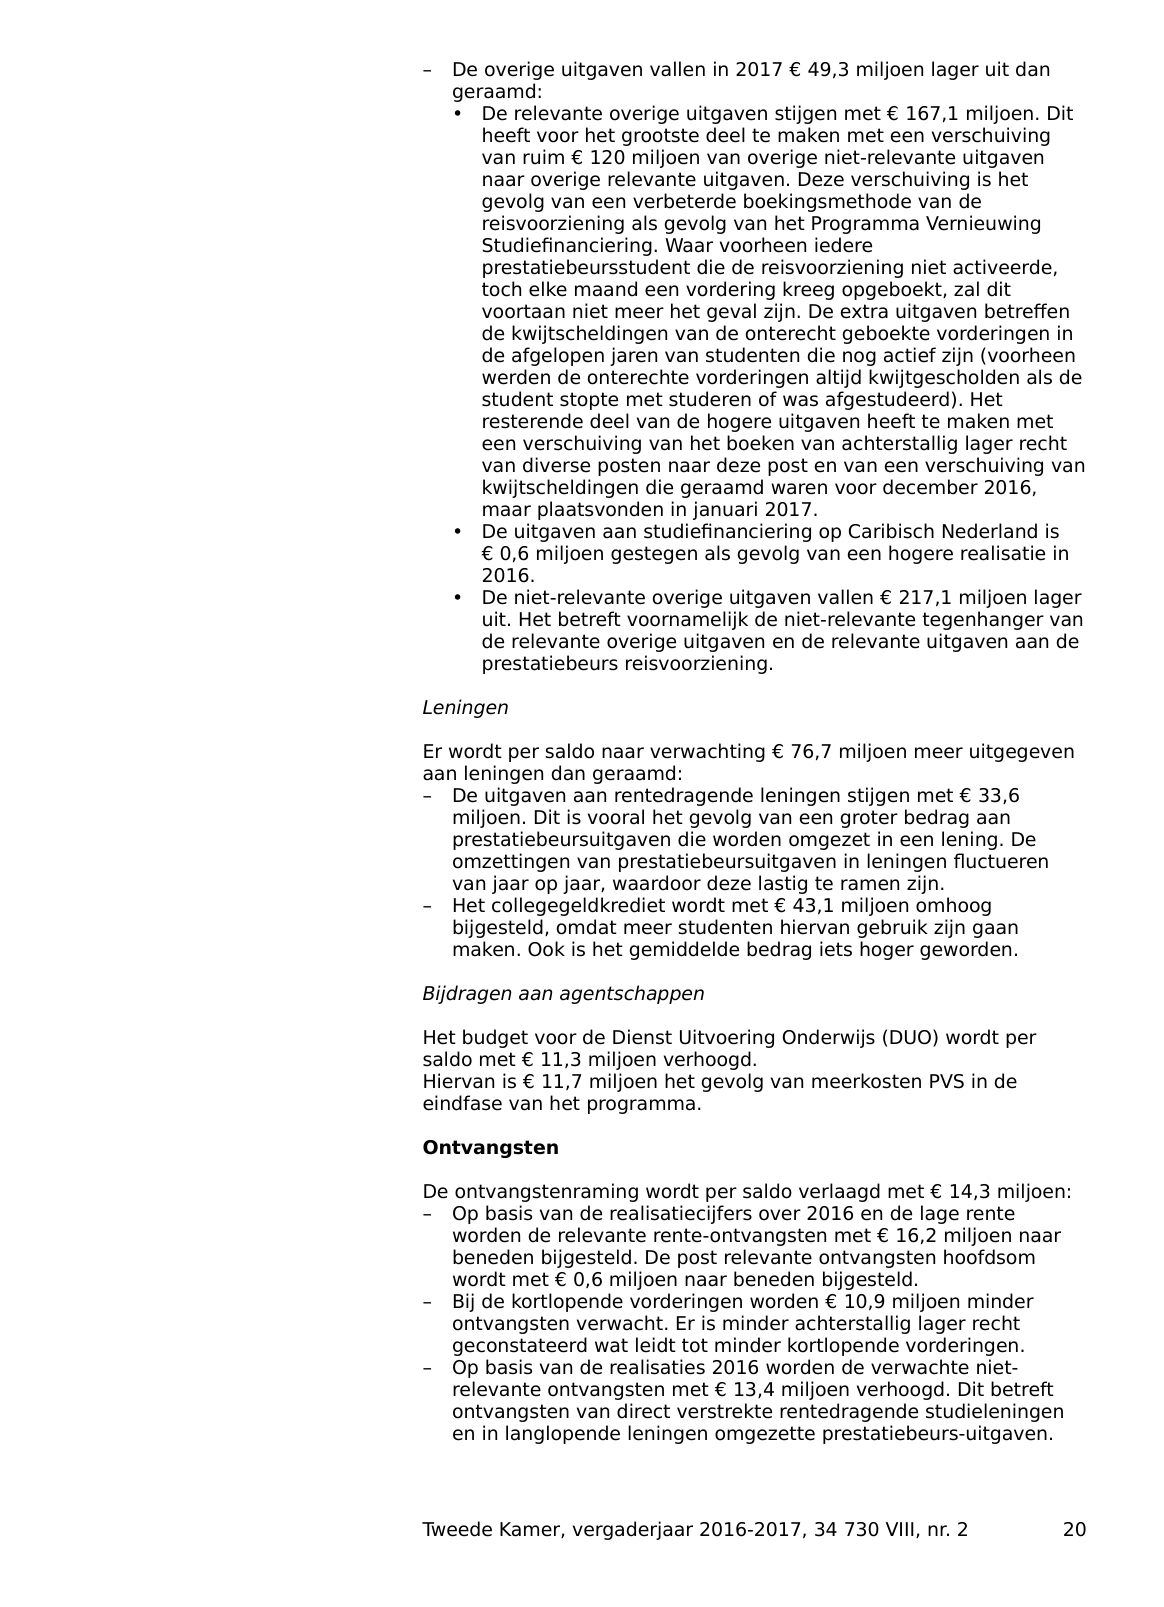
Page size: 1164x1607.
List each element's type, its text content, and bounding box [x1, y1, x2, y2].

text – Bij de kortlopende vorderingen worden € 10,9 miljoen minder ontvangsten verwacht. Er is minder achterstallig lager recht geconstateerd wat leidt tot minder kortlopende vorderingen. [422, 1291, 1087, 1357]
text – Op basis van de realisatiecijfers over 2016 en de lage rente worden de relevante rente-ontvangsten met € 16,2 miljoen naar beneden bijgesteld. De post relevante ontvangsten hoofdsom wordt met € 0,6 miljoen naar beneden bijgesteld. [422, 1203, 1087, 1291]
text – De overige uitgaven vallen in 2017 € 49,3 miljoen lager uit dan geraamd: [422, 59, 1087, 103]
text Het budget voor de Dienst Uitvoering Onderwijs (DUO) wordt per saldo met € 11,3 miljoen verhoogd. [422, 1027, 1087, 1071]
text Hiervan is € 11,7 miljoen het gevolg van meerkosten PVS in de eindfase van het programma. [422, 1071, 1087, 1115]
text De ontvangstenraming wordt per saldo verlaagd met € 14,3 miljoen: [422, 1181, 1087, 1203]
subtitle Bijdragen aan agentschappen [422, 983, 1087, 1005]
text • De niet-relevante overige uitgaven vallen € 217,1 miljoen lager uit. Het betreft voornamelijk de niet-relevante tegenhanger van de relevante overige uitgaven en de relevante uitgaven aan de prestatiebeurs reisvoorziening. [452, 587, 1087, 674]
text – Op basis van de realisaties 2016 worden de verwachte niet-relevante ontvangsten met € 13,4 miljoen verhoogd. Dit betreft ontvangsten van direct verstrekte rentedragende studieleningen en in langlopende leningen omgezette prestatiebeurs-uitgaven. [422, 1357, 1087, 1445]
text • De uitgaven aan studiefinanciering op Caribisch Nederland is € 0,6 miljoen gestegen als gevolg van een hogere realisatie in 2016. [452, 521, 1087, 587]
subtitle Leningen [422, 697, 1087, 719]
text – Het collegegeldkrediet wordt met € 43,1 miljoen omhoog bijgesteld, omdat meer studenten hiervan gebruik zijn gaan maken. Ook is het gemiddelde bedrag iets hoger geworden. [422, 895, 1087, 961]
subtitle Ontvangsten [422, 1137, 1087, 1159]
text – De uitgaven aan rentedragende leningen stijgen met € 33,6 miljoen. Dit is vooral het gevolg van een groter bedrag aan prestatiebeursuitgaven die worden omgezet in een lening. De omzettingen van prestatiebeursuitgaven in leningen fluctueren van jaar op jaar, waardoor deze lastig te ramen zijn. [422, 785, 1087, 895]
text • De relevante overige uitgaven stijgen met € 167,1 miljoen. Dit heeft voor het grootste deel te maken met een verschuiving van ruim € 120 miljoen van overige niet-relevante uitgaven naar overige relevante uitgaven. Deze verschuiving is het gevolg van een verbeterde boekingsmethode van de reisvoorziening als gevolg van het Programma Vernieuwing Studiefinanciering. Waar voorheen iedere prestatiebeursstudent die de reisvoorziening niet activeerde, toch elke maand een vordering kreeg opgeboekt, zal dit voortaan niet meer het geval zijn. De extra uitgaven betreffen de kwijtscheldingen van de onterecht geboekte vorderingen in de afgelopen jaren van studenten die nog actief zijn (voorheen werden de onterechte vorderingen altijd kwijtgescholden als de student stopte met studeren of was afgestudeerd). Het resterende deel van de hogere uitgaven heeft te maken met een verschuiving van het boeken van achterstallig lager recht van diverse posten naar deze post en van een verschuiving van kwijtscheldingen die geraamd waren voor december 2016, maar plaatsvonden in januari 2017. [452, 103, 1087, 521]
text Er wordt per saldo naar verwachting € 76,7 miljoen meer uitgegeven aan leningen dan geraamd: [422, 741, 1087, 785]
